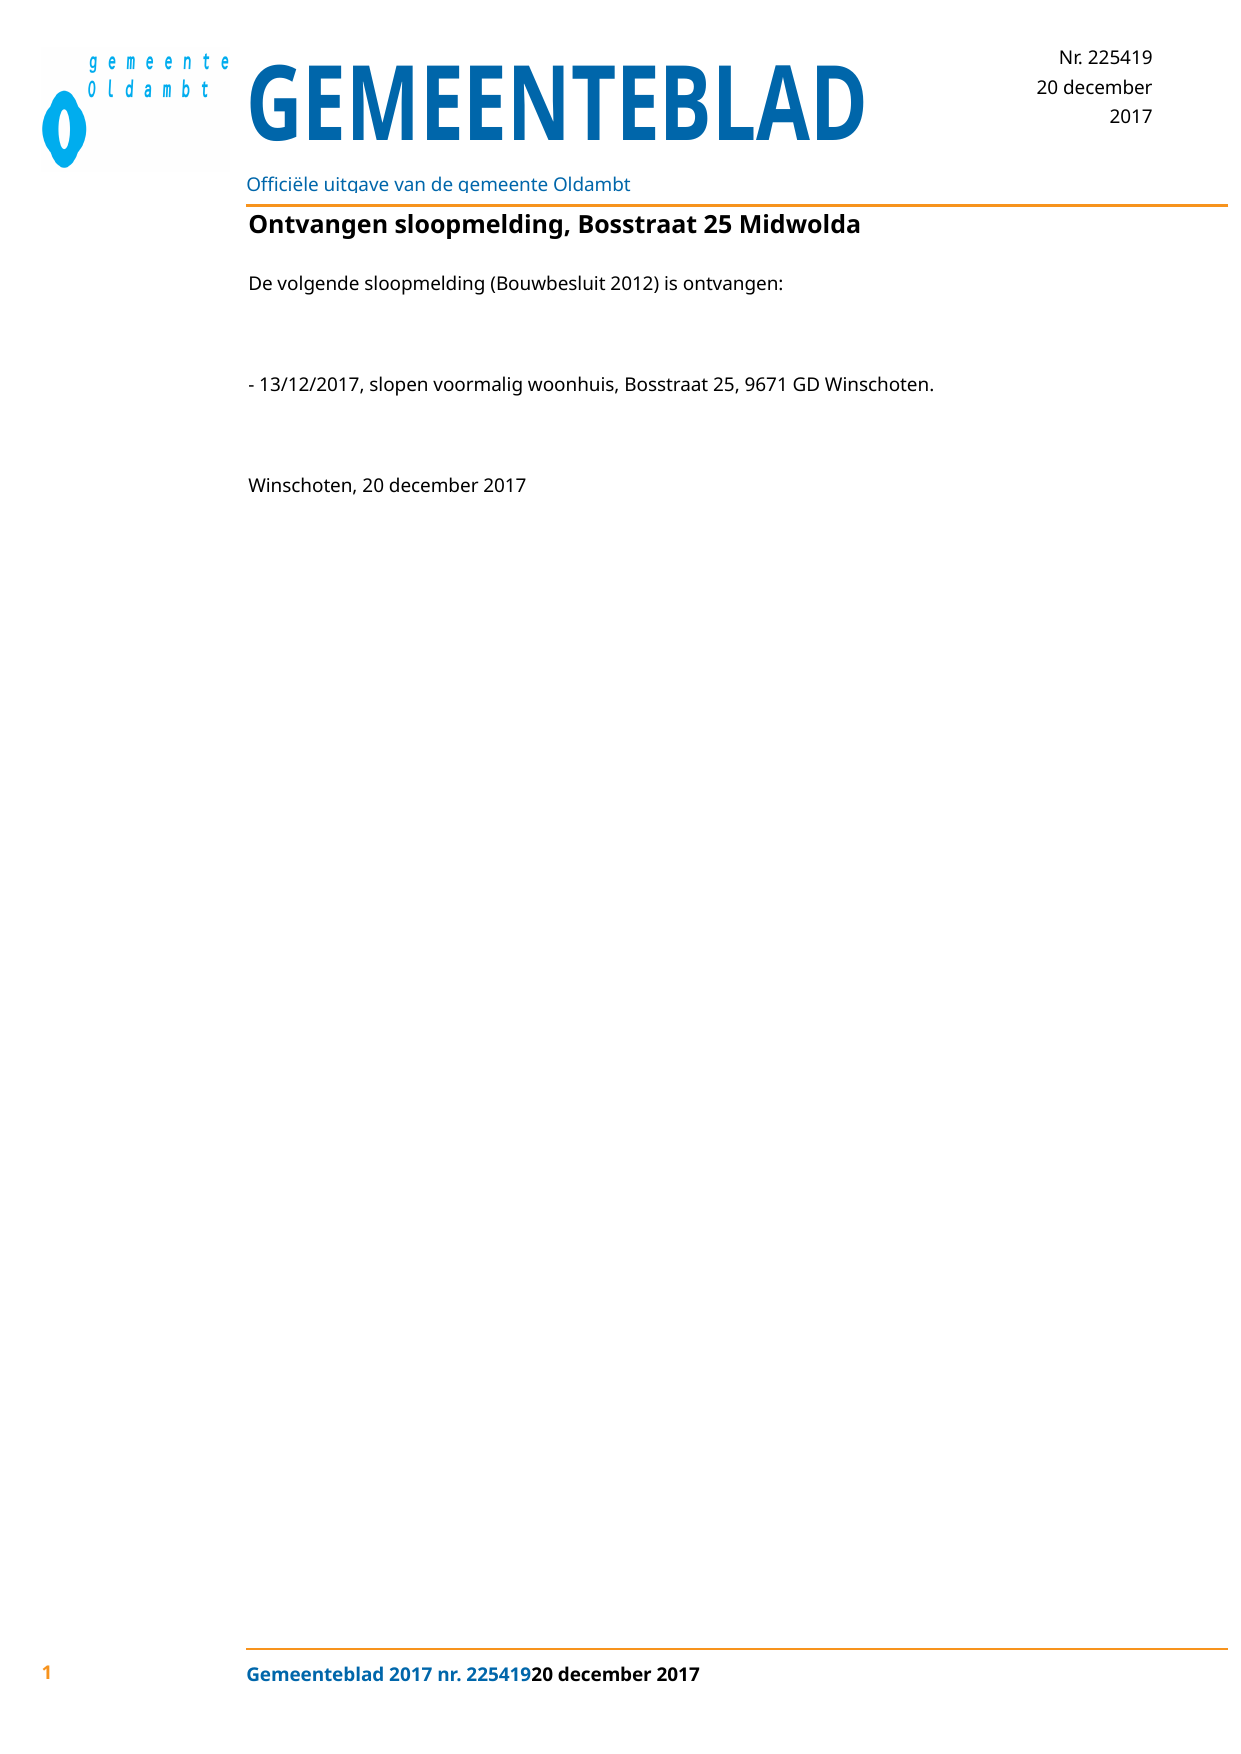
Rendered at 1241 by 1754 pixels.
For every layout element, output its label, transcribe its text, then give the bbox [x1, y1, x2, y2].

text De volgende sloopmelding (Bouwbesluit 2012) is ontvangen: [248, 270, 1152, 296]
picture [41, 47, 231, 172]
text Winschoten, 20 december 2017 [248, 472, 1152, 498]
text - 13/12/2017, slopen voormalig woonhuis, Bosstraat 25, 9671 GD Winschoten. [248, 371, 1152, 397]
text Ontvangen sloopmelding, Bosstraat 25 Midwolda [248, 207, 1152, 241]
